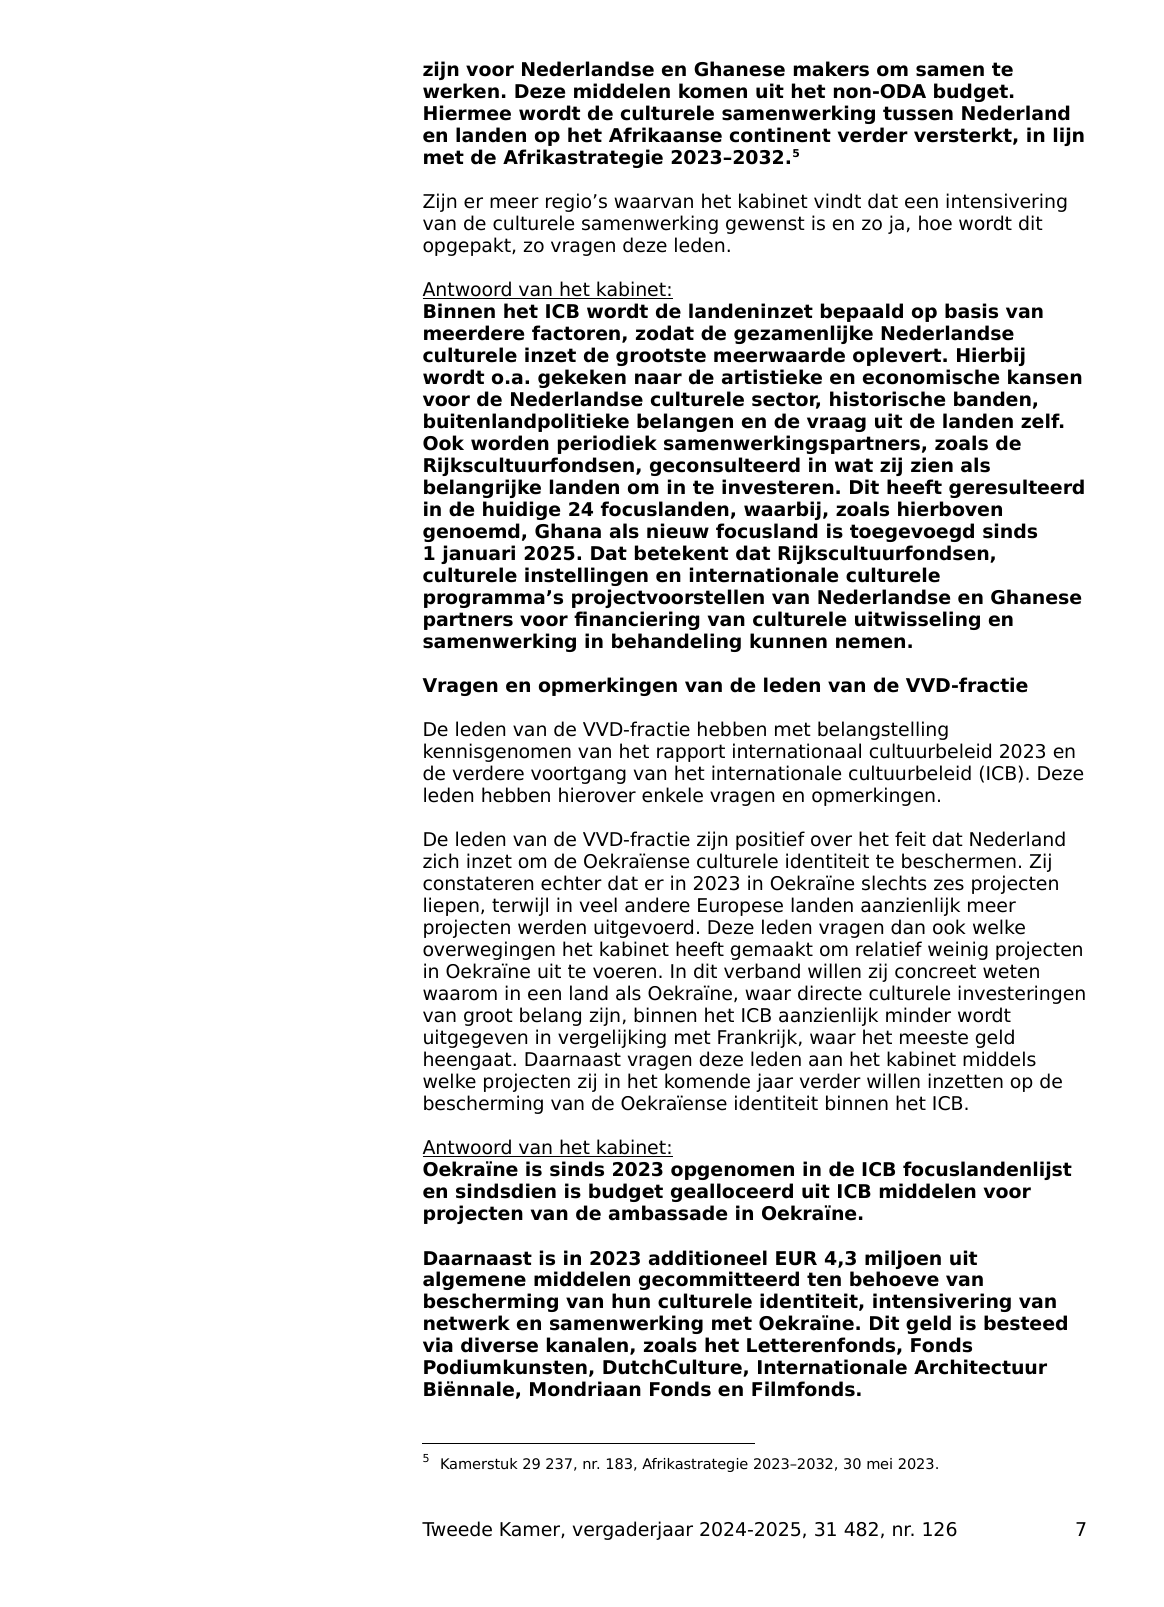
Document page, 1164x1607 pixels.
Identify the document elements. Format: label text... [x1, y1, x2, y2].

text Binnen het ICB wordt de landeninzet bepaald op basis van meerdere factoren, zodat de gezamenlijke Nederlandse culturele inzet de grootste meerwaarde oplevert. Hierbij wordt o.a. gekeken naar de artistieke en economische kansen voor de Nederlandse culturele sector, historische banden, buitenlandpolitieke belangen en de vraag uit de landen zelf. Ook worden periodiek samenwerkingspartners, zoals de Rijkscultuurfondsen, geconsulteerd in wat zij zien als belangrijke landen om in te investeren. Dit heeft geresulteerd in de huidige 24 focuslanden, waarbij, zoals hierboven genoemd, Ghana als nieuw focusland is toegevoegd sinds 1 januari 2025. Dat betekent dat Rijkscultuurfondsen, culturele instellingen en internationale culturele programma’s projectvoorstellen van Nederlandse en Ghanese partners voor financiering van culturele uitwisseling en samenwerking in behandeling kunnen nemen. [422, 301, 1087, 653]
subtitle Vragen en opmerkingen van de leden van de VVD-fractie [422, 675, 1087, 697]
text Kamerstuk 29 237, nr. 183, Afrikastrategie 2023–2032, 30 mei 2023. [422, 1452, 1087, 1474]
text Zijn er meer regio’s waarvan het kabinet vindt dat een intensivering van de culturele samenwerking gewenst is en zo ja, hoe wordt dit opgepakt, zo vragen deze leden. [422, 191, 1087, 257]
text Antwoord van het kabinet: [422, 279, 1087, 301]
text Daarnaast is in 2023 additioneel EUR 4,3 miljoen uit algemene middelen gecommitteerd ten behoeve van bescherming van hun culturele identiteit, intensivering van netwerk en samenwerking met Oekraïne. Dit geld is besteed via diverse kanalen, zoals het Letterenfonds, Fonds Podiumkunsten, DutchCulture, Internationale Architectuur Biënnale, Mondriaan Fonds en Filmfonds. [422, 1247, 1087, 1401]
text De leden van de VVD-fractie zijn positief over het feit dat Nederland zich inzet om de Oekraïense culturele identiteit te beschermen. Zij constateren echter dat er in 2023 in Oekraïne slechts zes projecten liepen, terwijl in veel andere Europese landen aanzienlijk meer projecten werden uitgevoerd. Deze leden vragen dan ook welke overwegingen het kabinet heeft gemaakt om relatief weinig projecten in Oekraïne uit te voeren. In dit verband willen zij concreet weten waarom in een land als Oekraïne, waar directe culturele investeringen van groot belang zijn, binnen het ICB aanzienlijk minder wordt uitgegeven in vergelijking met Frankrijk, waar het meeste geld heengaat. Daarnaast vragen deze leden aan het kabinet middels welke projecten zij in het komende jaar verder willen inzetten op de bescherming van de Oekraïense identiteit binnen het ICB. [422, 829, 1087, 1115]
text De leden van de VVD-fractie hebben met belangstelling kennisgenomen van het rapport internationaal cultuurbeleid 2023 en de verdere voortgang van het internationale cultuurbeleid (ICB). Deze leden hebben hierover enkele vragen en opmerkingen. [422, 719, 1087, 807]
text zijn voor Nederlandse en Ghanese makers om samen te werken. Deze middelen komen uit het non-ODA budget. Hiermee wordt de culturele samenwerking tussen Nederland en landen op het Afrikaanse continent verder versterkt, in lijn met de Afrikastrategie 2023–2032. [422, 59, 1087, 169]
text Oekraïne is sinds 2023 opgenomen in de ICB focuslandenlijst en sindsdien is budget gealloceerd uit ICB middelen voor projecten van de ambassade in Oekraïne. [422, 1159, 1087, 1225]
text Antwoord van het kabinet: [422, 1137, 1087, 1159]
